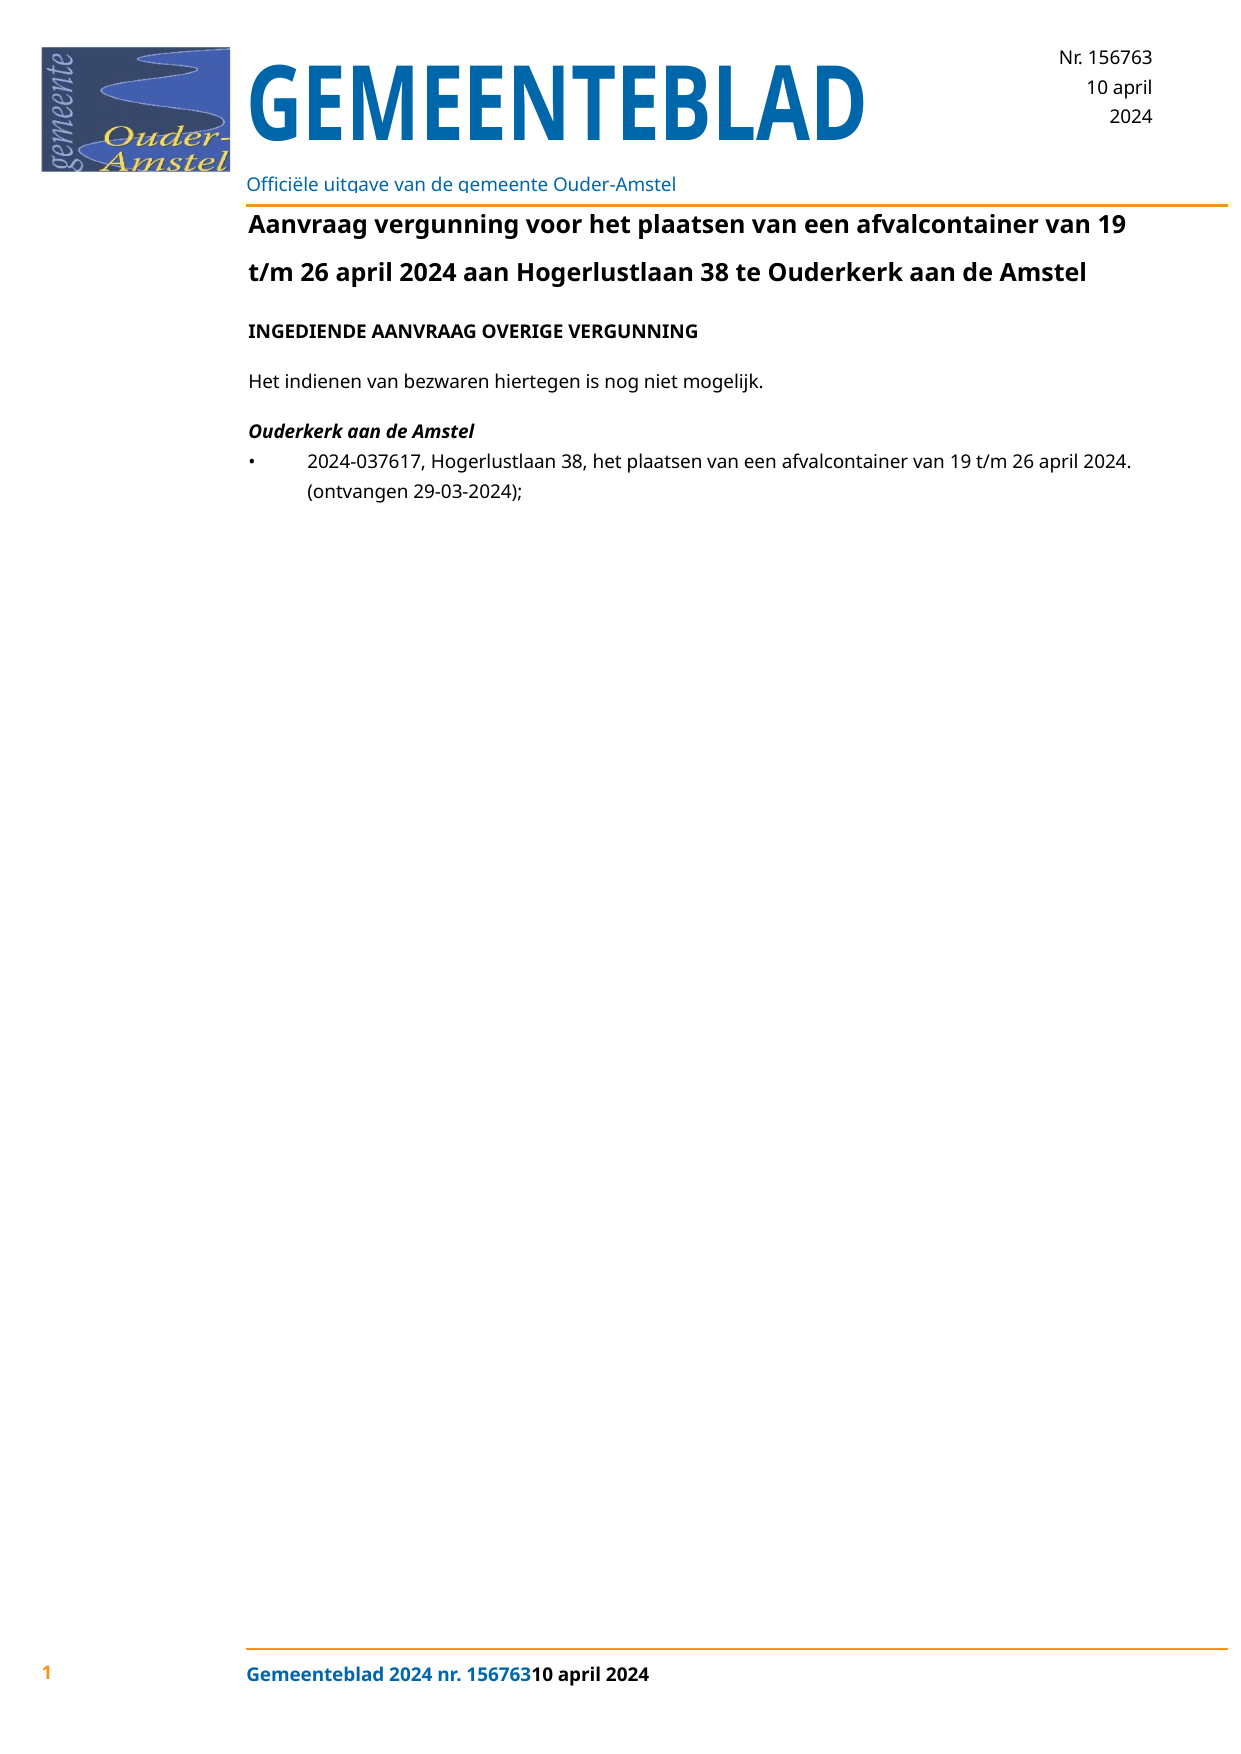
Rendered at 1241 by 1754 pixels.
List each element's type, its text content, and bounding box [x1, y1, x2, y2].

list 2024-037617, Hogerlustlaan 38, het plaatsen van een afvalcontainer van 19 t/m 26 april 2024. (ontvangen 29-03-2024); [248, 448, 1152, 504]
text Ouderkerk aan de Amstel [248, 419, 1152, 444]
text Aanvraag vergunning voor het plaatsen van een afvalcontainer van 19 t/m 26 april 2024 aan Hogerlustlaan 38 te Ouderkerk aan de Amstel [248, 207, 1152, 288]
text INGEDIENDE AANVRAAG OVERIGE VERGUNNING [248, 318, 1152, 344]
text Het indienen van bezwaren hiertegen is nog niet mogelijk. [248, 368, 1152, 394]
picture [41, 47, 231, 172]
